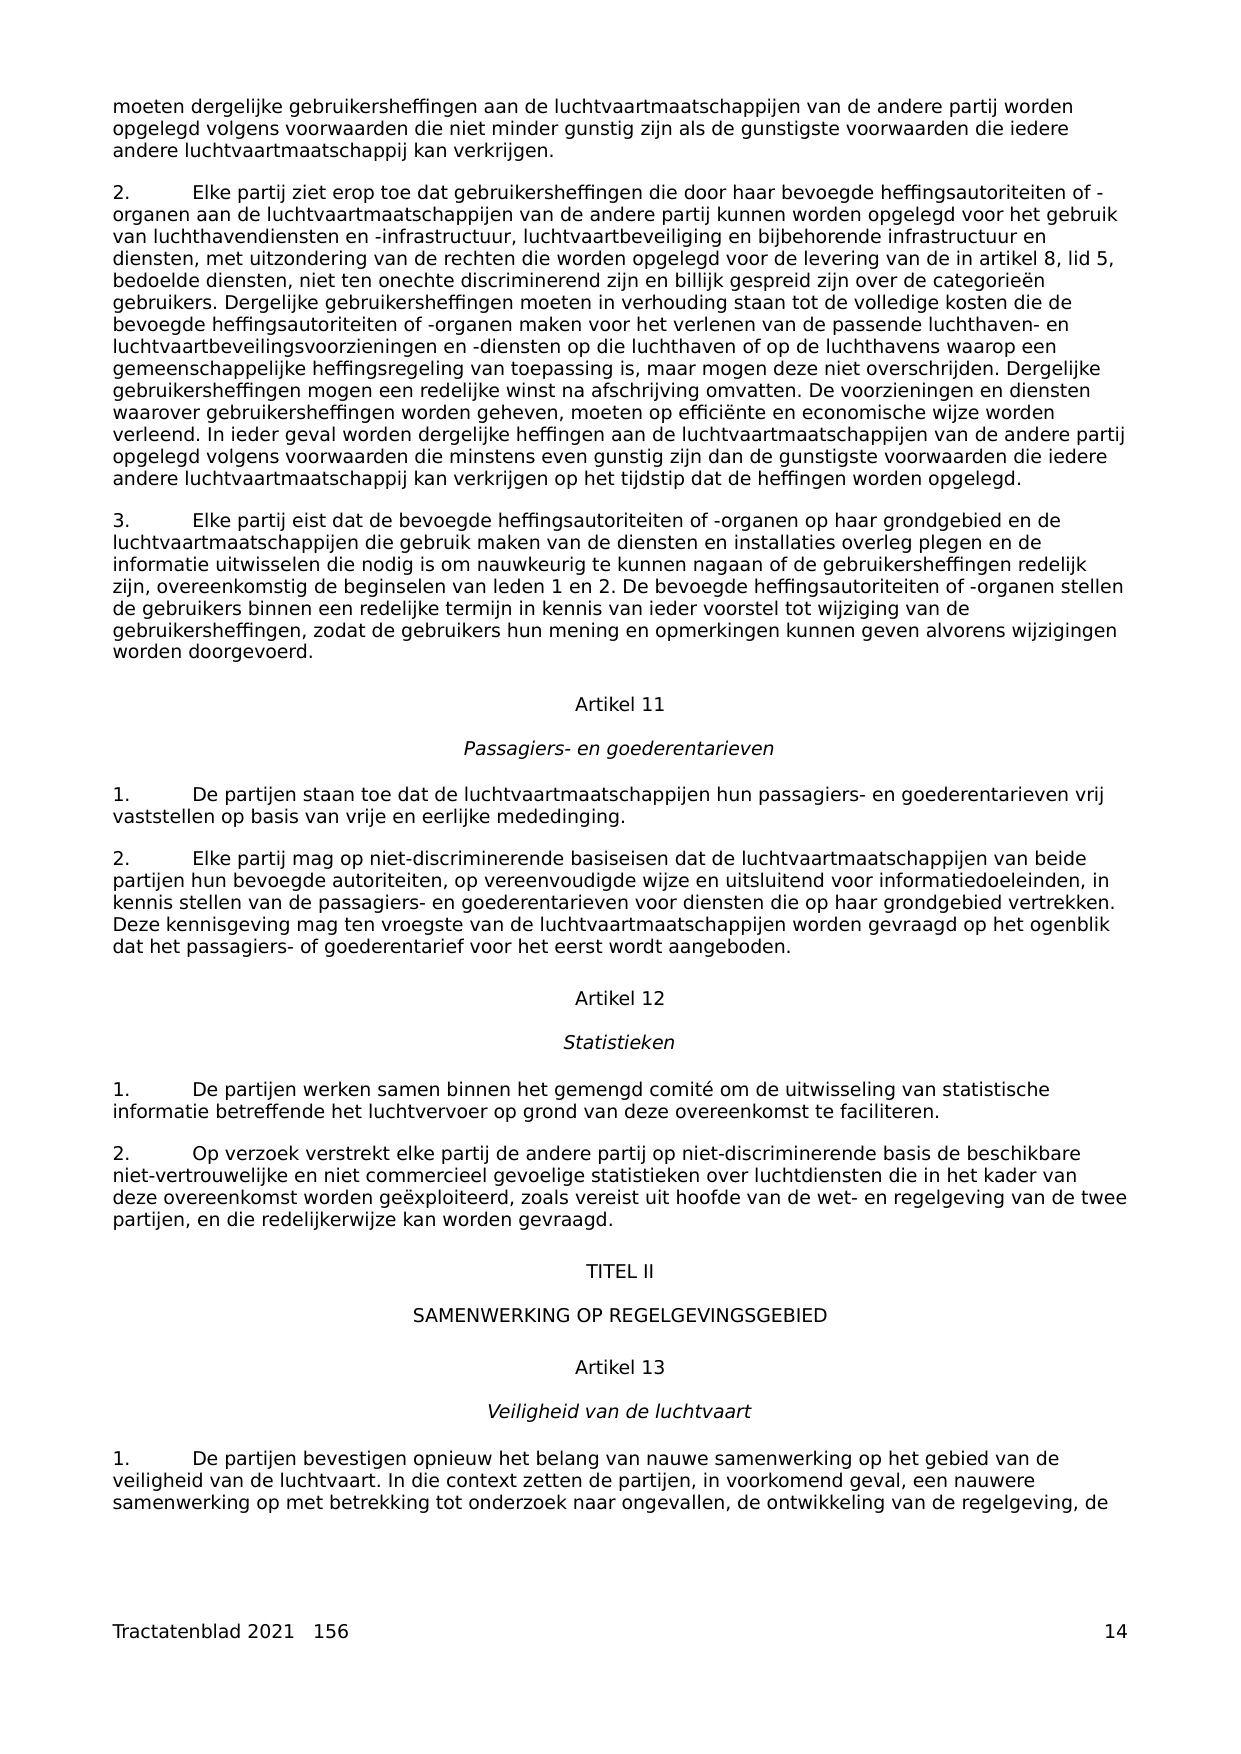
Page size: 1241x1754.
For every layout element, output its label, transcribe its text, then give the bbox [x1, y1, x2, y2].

text 1. De partijen werken samen binnen het gemengd comité om de uitwisseling van statistische informatie betreffende het luchtvervoer op grond van deze overeenkomst te faciliteren. [112, 1079, 1128, 1123]
subtitle Artikel 12 Statistieken [112, 988, 1128, 1054]
text 3. Elke partij eist dat de bevoegde heffingsautoriteiten of -organen op haar grondgebied en de luchtvaartmaatschappijen die gebruik maken van de diensten en installaties overleg plegen en de informatie uitwisselen die nodig is om nauwkeurig te kunnen nagaan of de gebruikersheffingen redelijk zijn, overeenkomstig de beginselen van leden 1 en 2. De bevoegde heffingsautoriteiten of -organen stellen de gebruikers binnen een redelijke termijn in kennis van ieder voorstel tot wijziging van de gebruikersheffingen, zodat de gebruikers hun mening en opmerkingen kunnen geven alvorens wijzigingen worden doorgevoerd. [112, 509, 1128, 663]
text 2. Op verzoek verstrekt elke partij de andere partij op niet-discriminerende basis de beschikbare niet-vertrouwelijke en niet commercieel gevoelige statistieken over luchtdiensten die in het kader van deze overeenkomst worden geëxploiteerd, zoals vereist uit hoofde van de wet- en regelgeving van de twee partijen, en die redelijkerwijze kan worden gevraagd. [112, 1143, 1128, 1231]
subtitle Artikel 11 Passagiers- en goederentarieven [112, 693, 1128, 759]
text moeten dergelijke gebruikersheffingen aan de luchtvaartmaatschappijen van de andere partij worden opgelegd volgens voorwaarden die niet minder gunstig zijn als de gunstigste voorwaarden die iedere andere luchtvaartmaatschappij kan verkrijgen. [112, 96, 1128, 162]
text 1. De partijen staan toe dat de luchtvaartmaatschappijen hun passagiers- en goederentarieven vrij vaststellen op basis van vrije en eerlijke mededinging. [112, 784, 1128, 828]
subtitle TITEL II SAMENWERKING OP REGELGEVINGSGEBIED [112, 1261, 1128, 1327]
text 2. Elke partij ziet erop toe dat gebruikersheffingen die door haar bevoegde heffingsautoriteiten of -organen aan de luchtvaartmaatschappijen van de andere partij kunnen worden opgelegd voor het gebruik van luchthavendiensten en -infrastructuur, luchtvaartbeveiliging en bijbehorende infrastructuur en diensten, met uitzondering van de rechten die worden opgelegd voor de levering van de in artikel 8, lid 5, bedoelde diensten, niet ten onechte discriminerend zijn en billijk gespreid zijn over de categorieën gebruikers. Dergelijke gebruikersheffingen moeten in verhouding staan tot de volledige kosten die de bevoegde heffingsautoriteiten of -organen maken voor het verlenen van de passende luchthaven- en luchtvaartbeveilingsvoorzieningen en -diensten op die luchthaven of op de luchthavens waarop een gemeenschappelijke heffingsregeling van toepassing is, maar mogen deze niet overschrijden. Dergelijke gebruikersheffingen mogen een redelijke winst na afschrijving omvatten. De voorzieningen en diensten waarover gebruikersheffingen worden geheven, moeten op efficiënte en economische wijze worden verleend. In ieder geval worden dergelijke heffingen aan de luchtvaartmaatschappijen van de andere partij opgelegd volgens voorwaarden die minstens even gunstig zijn dan de gunstigste voorwaarden die iedere andere luchtvaartmaatschappij kan verkrijgen op het tijdstip dat de heffingen worden opgelegd. [112, 182, 1128, 489]
text 1. De partijen bevestigen opnieuw het belang van nauwe samenwerking op het gebied van de veiligheid van de luchtvaart. In die context zetten de partijen, in voorkomend geval, een nauwere samenwerking op met betrekking tot onderzoek naar ongevallen, de ontwikkeling van de regelgeving, de [112, 1448, 1128, 1514]
text 2. Elke partij mag op niet-discriminerende basiseisen dat de luchtvaartmaatschappijen van beide partijen hun bevoegde autoriteiten, op vereenvoudigde wijze en uitsluitend voor informatiedoeleinden, in kennis stellen van de passagiers- en goederentarieven voor diensten die op haar grondgebied vertrekken. Deze kennisgeving mag ten vroegste van de luchtvaartmaatschappijen worden gevraagd op het ogenblik dat het passagiers- of goederentarief voor het eerst wordt aangeboden. [112, 848, 1128, 958]
subtitle Artikel 13 Veiligheid van de luchtvaart [112, 1357, 1128, 1423]
